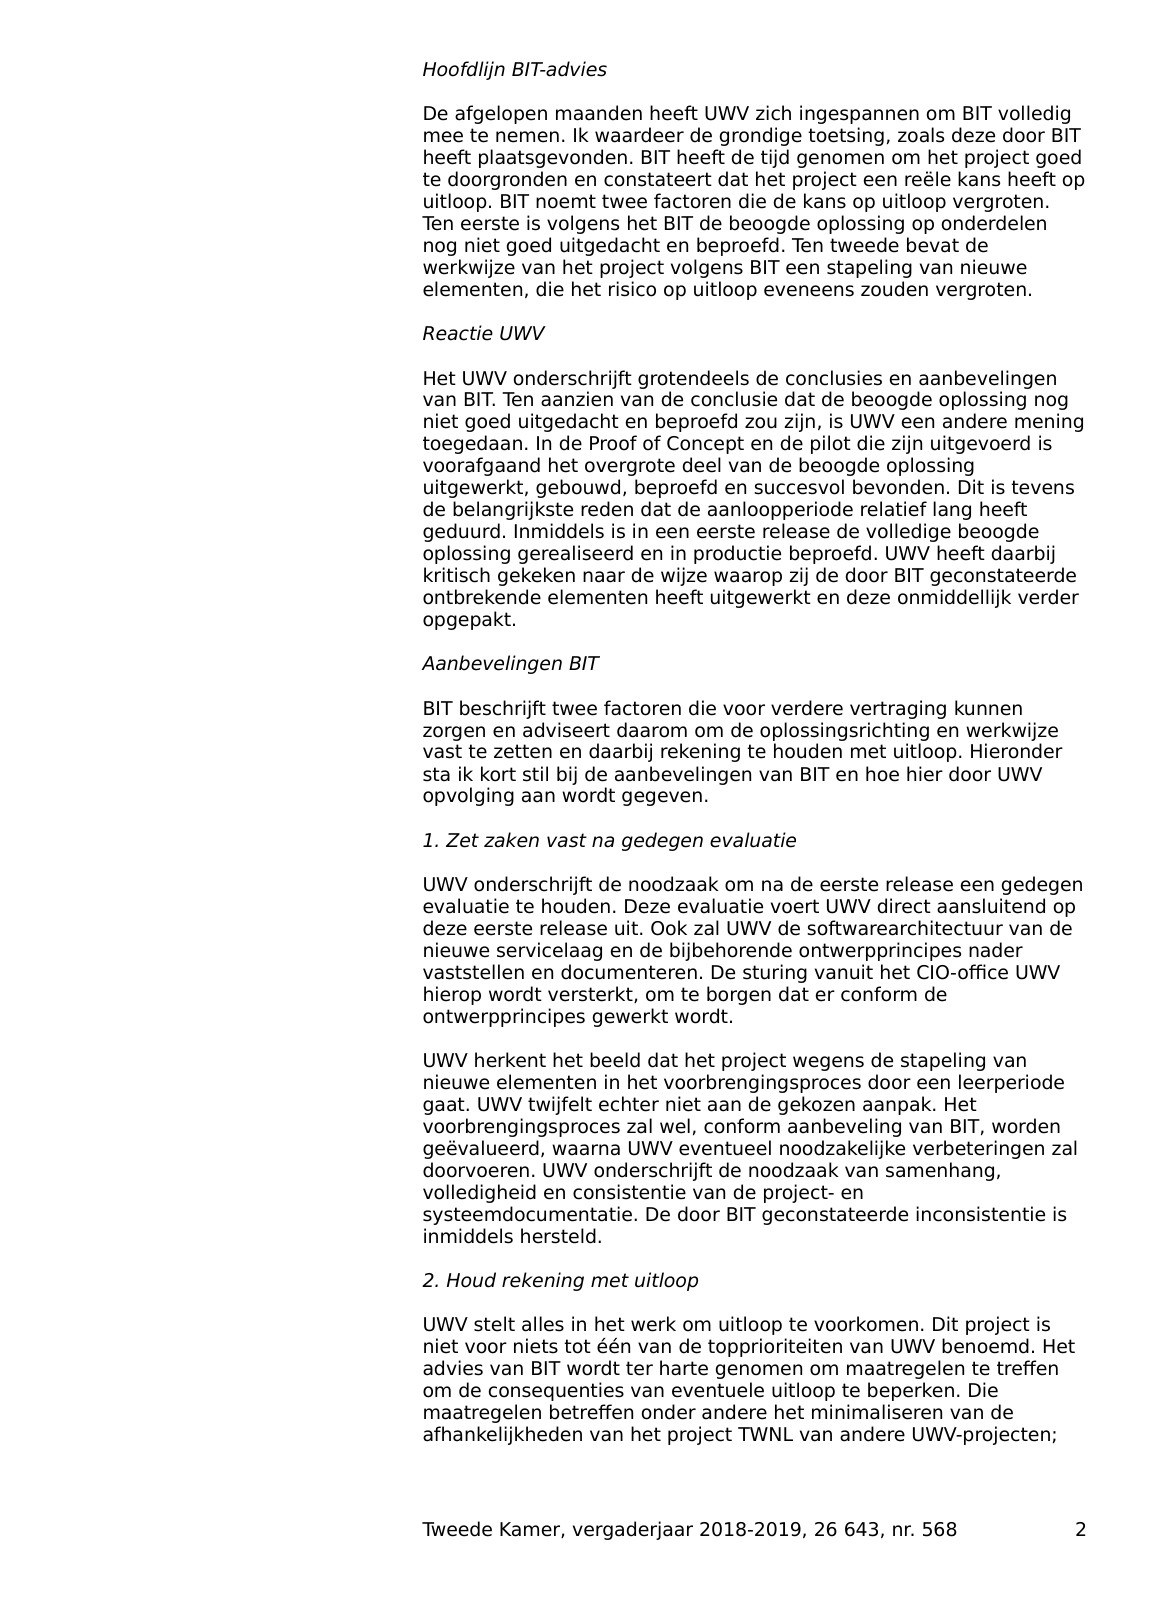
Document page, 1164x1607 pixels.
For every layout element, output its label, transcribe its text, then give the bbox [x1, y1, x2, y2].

text Het UWV onderschrijft grotendeels de conclusies en aanbevelingen van BIT. Ten aanzien van de conclusie dat de beoogde oplossing nog niet goed uitgedacht en beproefd zou zijn, is UWV een andere mening toegedaan. In de Proof of Concept en de pilot die zijn uitgevoerd is voorafgaand het overgrote deel van de beoogde oplossing uitgewerkt, gebouwd, beproefd en succesvol bevonden. Dit is tevens de belangrijkste reden dat de aanloopperiode relatief lang heeft geduurd. Inmiddels is in een eerste release de volledige beoogde oplossing gerealiseerd en in productie beproefd. UWV heeft daarbij kritisch gekeken naar de wijze waarop zij de door BIT geconstateerde ontbrekende elementen heeft uitgewerkt en deze onmiddellijk verder opgepakt. [422, 367, 1087, 631]
subtitle Reactie UWV [422, 323, 1087, 345]
text UWV stelt alles in het werk om uitloop te voorkomen. Dit project is niet voor niets tot één van de topprioriteiten van UWV benoemd. Het advies van BIT wordt ter harte genomen om maatregelen te treffen om de consequenties van eventuele uitloop te beperken. Die maatregelen betreffen onder andere het minimaliseren van de afhankelijkheden van het project TWNL van andere UWV-projecten; [422, 1314, 1087, 1446]
subtitle Hoofdlijn BIT-advies [422, 59, 1087, 81]
subtitle 1. Zet zaken vast na gedegen evaluatie [422, 829, 1087, 852]
subtitle Aanbevelingen BIT [422, 653, 1087, 675]
text De afgelopen maanden heeft UWV zich ingespannen om BIT volledig mee te nemen. Ik waardeer de grondige toetsing, zoals deze door BIT heeft plaatsgevonden. BIT heeft de tijd genomen om het project goed te doorgronden en constateert dat het project een reële kans heeft op uitloop. BIT noemt twee factoren die de kans op uitloop vergroten. Ten eerste is volgens het BIT de beoogde oplossing op onderdelen nog niet goed uitgedacht en beproefd. Ten tweede bevat de werkwijze van het project volgens BIT een stapeling van nieuwe elementen, die het risico op uitloop eveneens zouden vergroten. [422, 103, 1087, 301]
text BIT beschrijft twee factoren die voor verdere vertraging kunnen zorgen en adviseert daarom om de oplossingsrichting en werkwijze vast te zetten en daarbij rekening te houden met uitloop. Hieronder sta ik kort stil bij de aanbevelingen van BIT en hoe hier door UWV opvolging aan wordt gegeven. [422, 697, 1087, 807]
subtitle 2. Houd rekening met uitloop [422, 1270, 1087, 1292]
text UWV onderschrijft de noodzaak om na de eerste release een gedegen evaluatie te houden. Deze evaluatie voert UWV direct aansluitend op deze eerste release uit. Ook zal UWV de softwarearchitectuur van de nieuwe servicelaag en de bijbehorende ontwerpprincipes nader vaststellen en documenteren. De sturing vanuit het CIO-office UWV hierop wordt versterkt, om te borgen dat er conform de ontwerpprincipes gewerkt wordt. [422, 874, 1087, 1028]
text UWV herkent het beeld dat het project wegens de stapeling van nieuwe elementen in het voorbrengingsproces door een leerperiode gaat. UWV twijfelt echter niet aan de gekozen aanpak. Het voorbrengingsproces zal wel, conform aanbeveling van BIT, worden geëvalueerd, waarna UWV eventueel noodzakelijke verbeteringen zal doorvoeren. UWV onderschrijft de noodzaak van samenhang, volledigheid en consistentie van de project- en systeemdocumentatie. De door BIT geconstateerde inconsistentie is inmiddels hersteld. [422, 1050, 1087, 1248]
